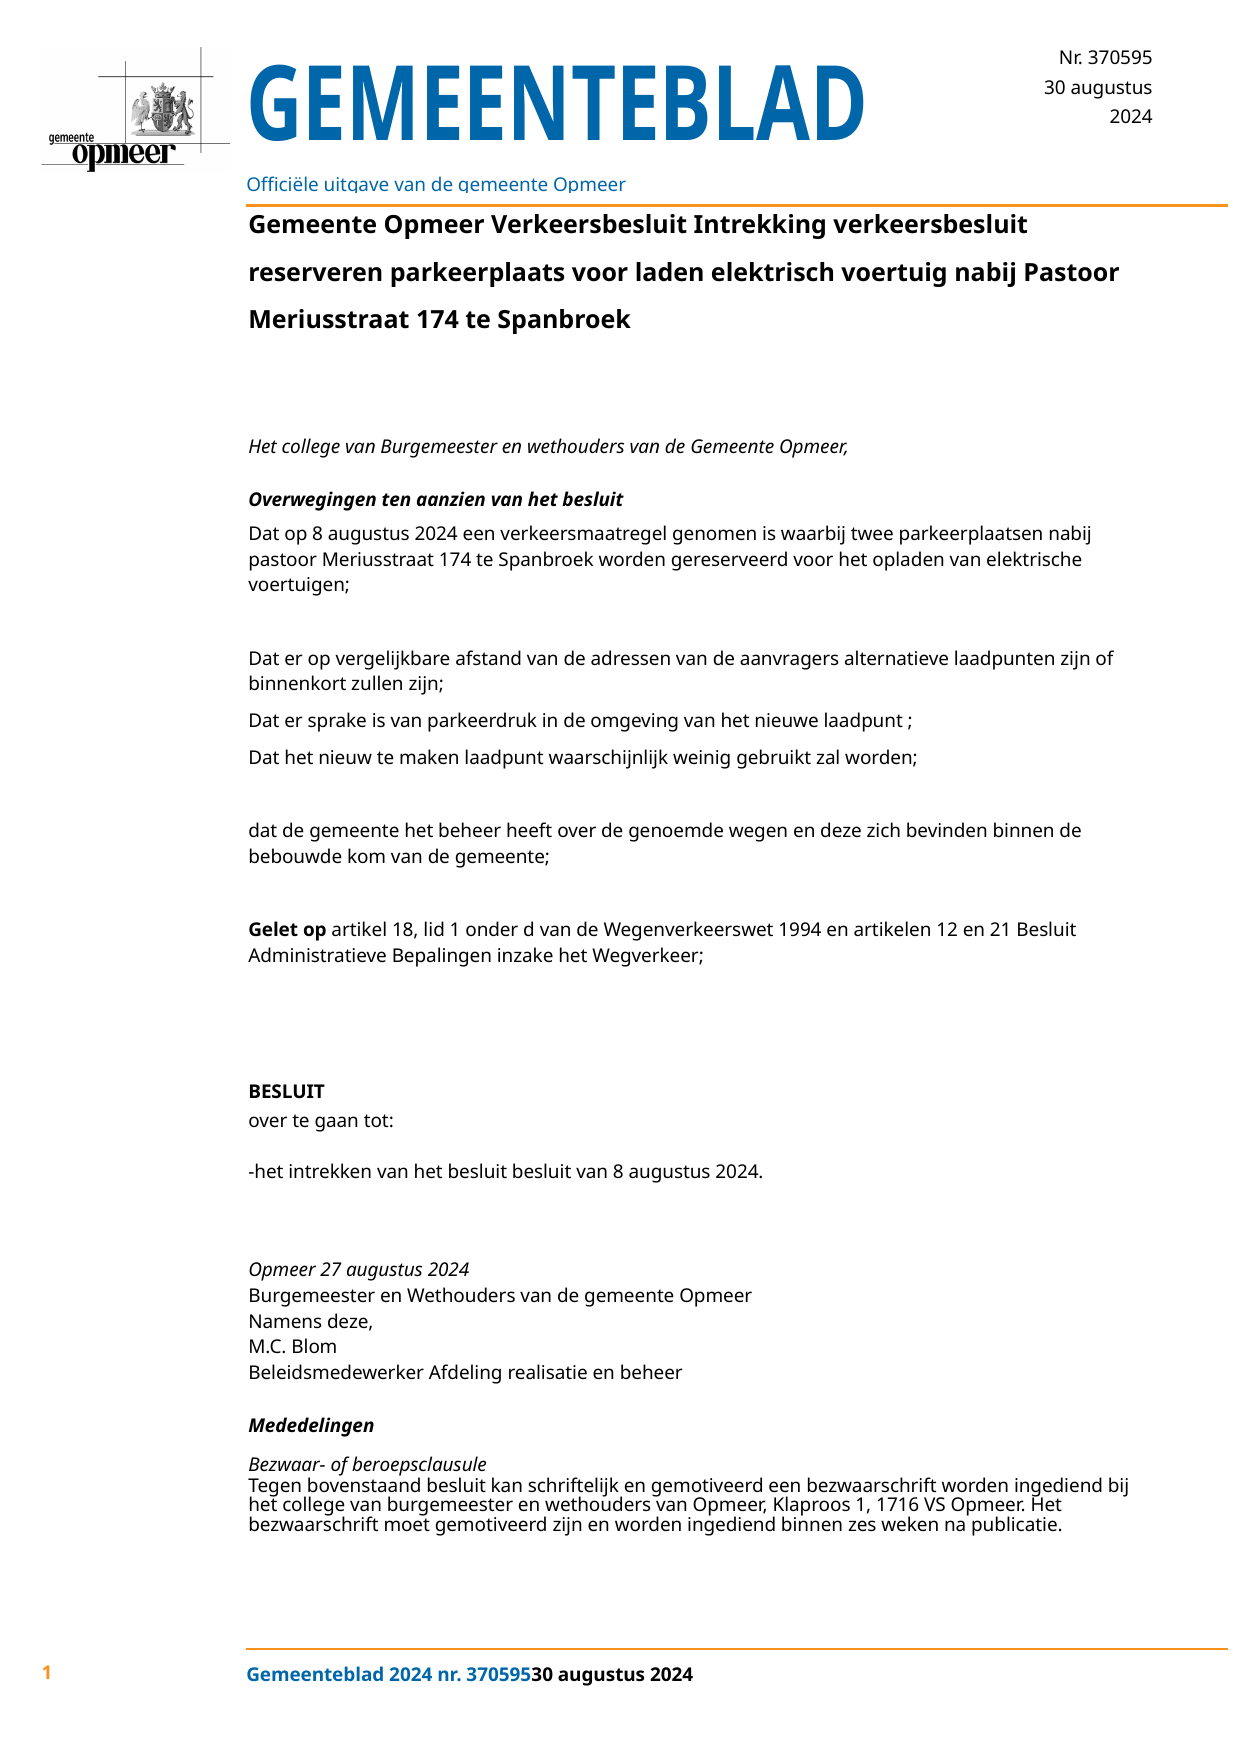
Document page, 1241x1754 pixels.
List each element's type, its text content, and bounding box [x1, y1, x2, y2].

text M.C. Blom [248, 1333, 1152, 1359]
text Overwegingen ten aanzien van het besluit [248, 486, 1152, 512]
text Dat er sprake is van parkeerdruk in de omgeving van het nieuwe laadpunt ; [248, 707, 1152, 733]
text -het intrekken van het besluit besluit van 8 augustus 2024. [248, 1158, 1152, 1184]
text BESLUIT [248, 1078, 1152, 1104]
text Namens deze, [248, 1308, 1152, 1333]
text Mededelingen [248, 1412, 1152, 1438]
text Gelet op artikel 18, lid 1 onder d van de Wegenverkeerswet 1994 en artikelen 12 en 21 Besluit Administratieve Bepalingen inzake het Wegverkeer; [248, 916, 1152, 968]
text Het college van Burgemeester en wethouders van de Gemeente Opmeer, [248, 433, 1152, 459]
text Dat er op vergelijkbare afstand van de adressen van de aanvragers alternatieve laadpunten zijn of binnenkort zullen zijn; [248, 645, 1152, 696]
text Bezwaar- of beroepsclausule [248, 1451, 1152, 1477]
text Tegen bovenstaand besluit kan schriftelijk en gemotiveerd een bezwaarschrift worden ingediend bij het college van burgemeester en wethouders van Opmeer, Klaproos 1, 1716 VS Opmeer. Het bezwaarschrift moet gemotiveerd zijn en worden ingediend binnen zes weken na publicatie. [248, 1477, 1152, 1535]
text Dat het nieuw te maken laadpunt waarschijnlijk weinig gebruikt zal worden; [248, 744, 1152, 770]
text Dat op 8 augustus 2024 een verkeersmaatregel genomen is waarbij twee parkeerplaatsen nabij pastoor Meriusstraat 174 te Spanbroek worden gereserveerd voor het opladen van elektrische voertuigen; [248, 520, 1152, 597]
text dat de gemeente het beheer heeft over de genoemde wegen en deze zich bevinden binnen de bebouwde kom van de gemeente; [248, 817, 1152, 869]
text Beleidsmedewerker Afdeling realisatie en beheer [248, 1359, 1152, 1385]
text Gemeente Opmeer Verkeersbesluit Intrekking verkeersbesluit reserveren parkeerplaats voor laden elektrisch voertuig nabij Pastoor Meriusstraat 174 te Spanbroek [248, 207, 1152, 336]
text over te gaan tot: [248, 1108, 1152, 1133]
text Opmeer 27 augustus 2024 [248, 1256, 1152, 1282]
picture [41, 47, 231, 172]
text Burgemeester en Wethouders van de gemeente Opmeer [248, 1282, 1152, 1308]
